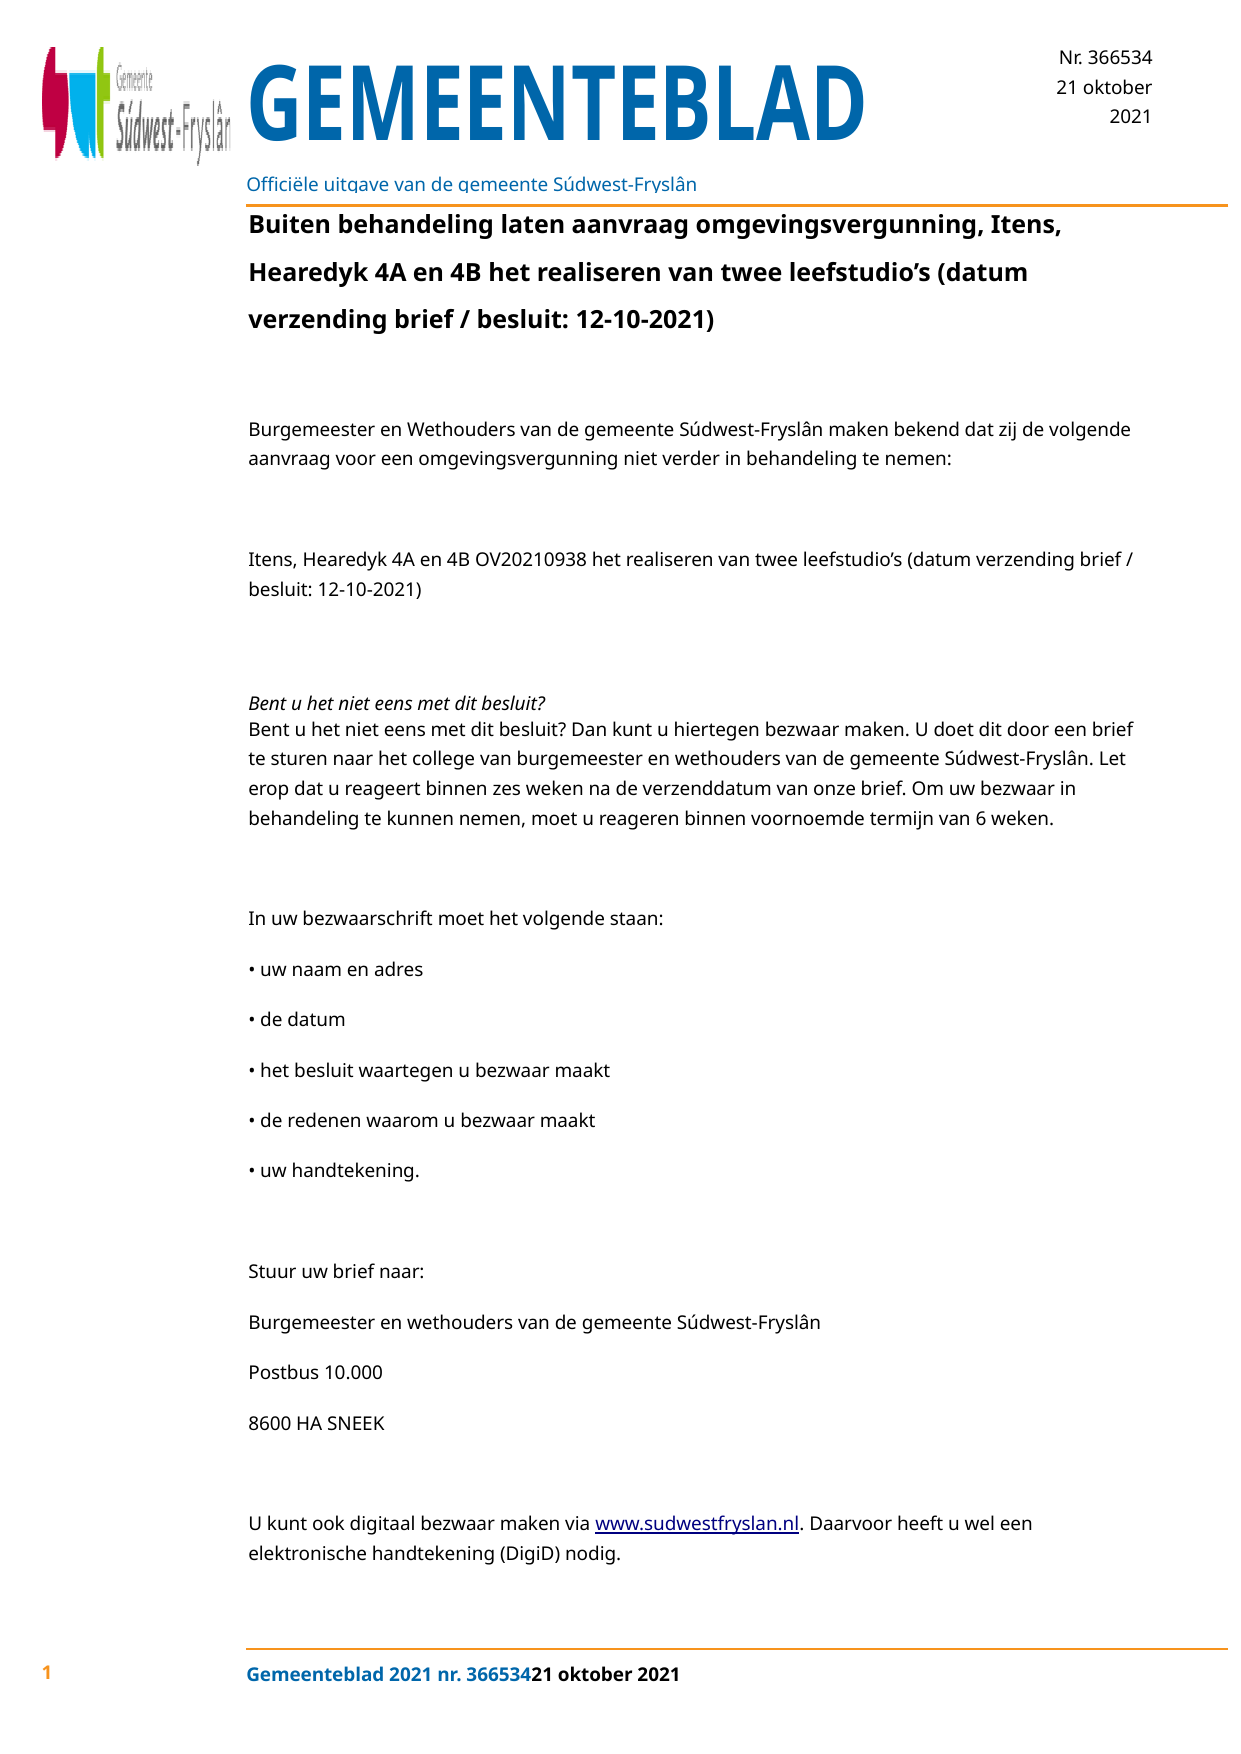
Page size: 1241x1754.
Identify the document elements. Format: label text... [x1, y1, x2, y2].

text U kunt ook digitaal bezwaar maken via www.sudwestfryslan.nl. Daarvoor heeft u wel een elektronische handtekening (DigiD) nodig. [248, 1511, 1152, 1566]
text Burgemeester en wethouders van de gemeente Súdwest-Fryslân [248, 1309, 1152, 1335]
text Itens, Hearedyk 4A en 4B OV20210938 het realiseren van twee leefstudio’s (datum verzending brief / besluit: 12-10-2021) [248, 546, 1152, 602]
text Stuur uw brief naar: [248, 1258, 1152, 1284]
text • de datum [248, 1006, 1152, 1032]
text Bent u het niet eens met dit besluit? [248, 690, 1152, 716]
text Postbus 10.000 [248, 1359, 1152, 1385]
text Buiten behandeling laten aanvraag omgevingsvergunning, Itens, Hearedyk 4A en 4B het realiseren van twee leefstudio’s (datum verzending brief / besluit: 12-10-2021) [248, 207, 1152, 336]
text • de redenen waarom u bezwaar maakt [248, 1107, 1152, 1133]
text • het besluit waartegen u bezwaar maakt [248, 1057, 1152, 1083]
text Burgemeester en Wethouders van de gemeente Súdwest-Fryslân maken bekend dat zij de volgende aanvraag voor een omgevingsvergunning niet verder in behandeling te nemen: [248, 416, 1152, 471]
picture [41, 47, 231, 172]
text Bent u het niet eens met dit besluit? Dan kunt u hiertegen bezwaar maken. U doet dit door een brief te sturen naar het college van burgemeester en wethouders van de gemeente Súdwest-Fryslân. Let erop dat u reageert binnen zes weken na de verzenddatum van onze brief. Om uw bezwaar in behandeling te kunnen nemen, moet u reageren binnen voornoemde termijn van 6 weken. [248, 716, 1152, 831]
text • uw naam en adres [248, 956, 1152, 982]
text 8600 HA SNEEK [248, 1410, 1152, 1436]
text • uw handtekening. [248, 1158, 1152, 1183]
text In uw bezwaarschrift moet het volgende staan: [248, 906, 1152, 931]
